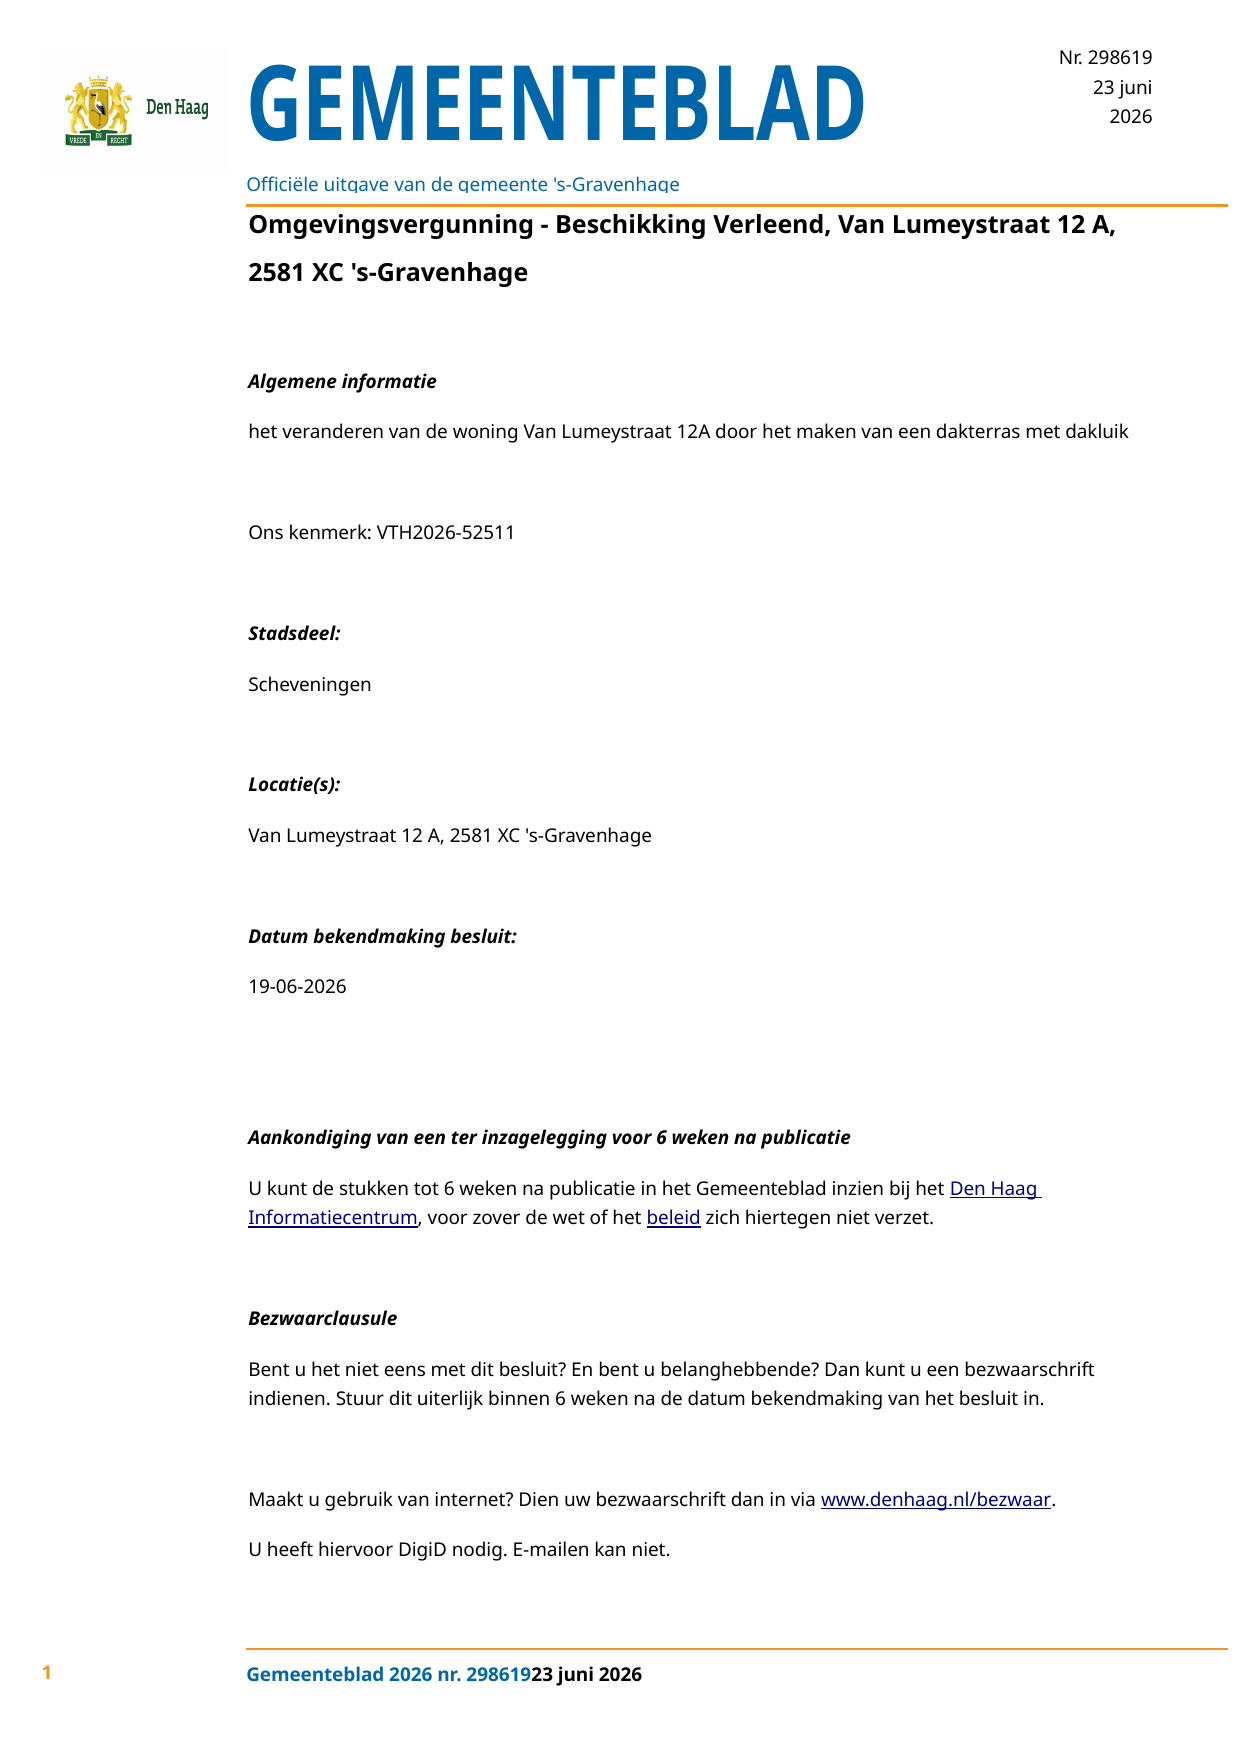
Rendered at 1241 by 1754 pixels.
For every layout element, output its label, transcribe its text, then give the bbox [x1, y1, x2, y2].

text U kunt de stukken tot 6 weken na publicatie in het Gemeenteblad inzien bij het Den Haag Informatiecentrum, voor zover de wet of het beleid zich hiertegen niet verzet. [248, 1175, 1152, 1230]
text Datum bekendmaking besluit: [248, 923, 1152, 949]
text Locatie(s): [248, 772, 1152, 797]
text Stadsdeel: [248, 620, 1152, 646]
text U heeft hiervoor DigiD nodig. E-mailen kan niet. [248, 1537, 1152, 1562]
text Aankondiging van een ter inzagelegging voor 6 weken na publicatie [248, 1124, 1152, 1150]
text Omgevingsvergunning - Beschikking Verleend, Van Lumeystraat 12 A, 2581 XC 's-Gravenhage [248, 207, 1152, 288]
text Scheveningen [248, 671, 1152, 697]
text Van Lumeystraat 12 A, 2581 XC 's-Gravenhage [248, 822, 1152, 848]
picture [41, 47, 231, 172]
text Algemene informatie [248, 368, 1152, 394]
text Bent u het niet eens met dit besluit? En bent u belanghebbende? Dan kunt u een bezwaarschrift indienen. Stuur dit uiterlijk binnen 6 weken na de datum bekendmaking van het besluit in. [248, 1356, 1152, 1411]
text Bezwaarclausule [248, 1305, 1152, 1331]
text 19-06-2026 [248, 973, 1152, 999]
text Ons kenmerk: VTH2026-52511 [248, 519, 1152, 545]
text het veranderen van de woning Van Lumeystraat 12A door het maken van een dakterras met dakluik [248, 419, 1152, 444]
text Maakt u gebruik van internet? Dien uw bezwaarschrift dan in via www.denhaag.nl/bezwaar. [248, 1486, 1152, 1512]
